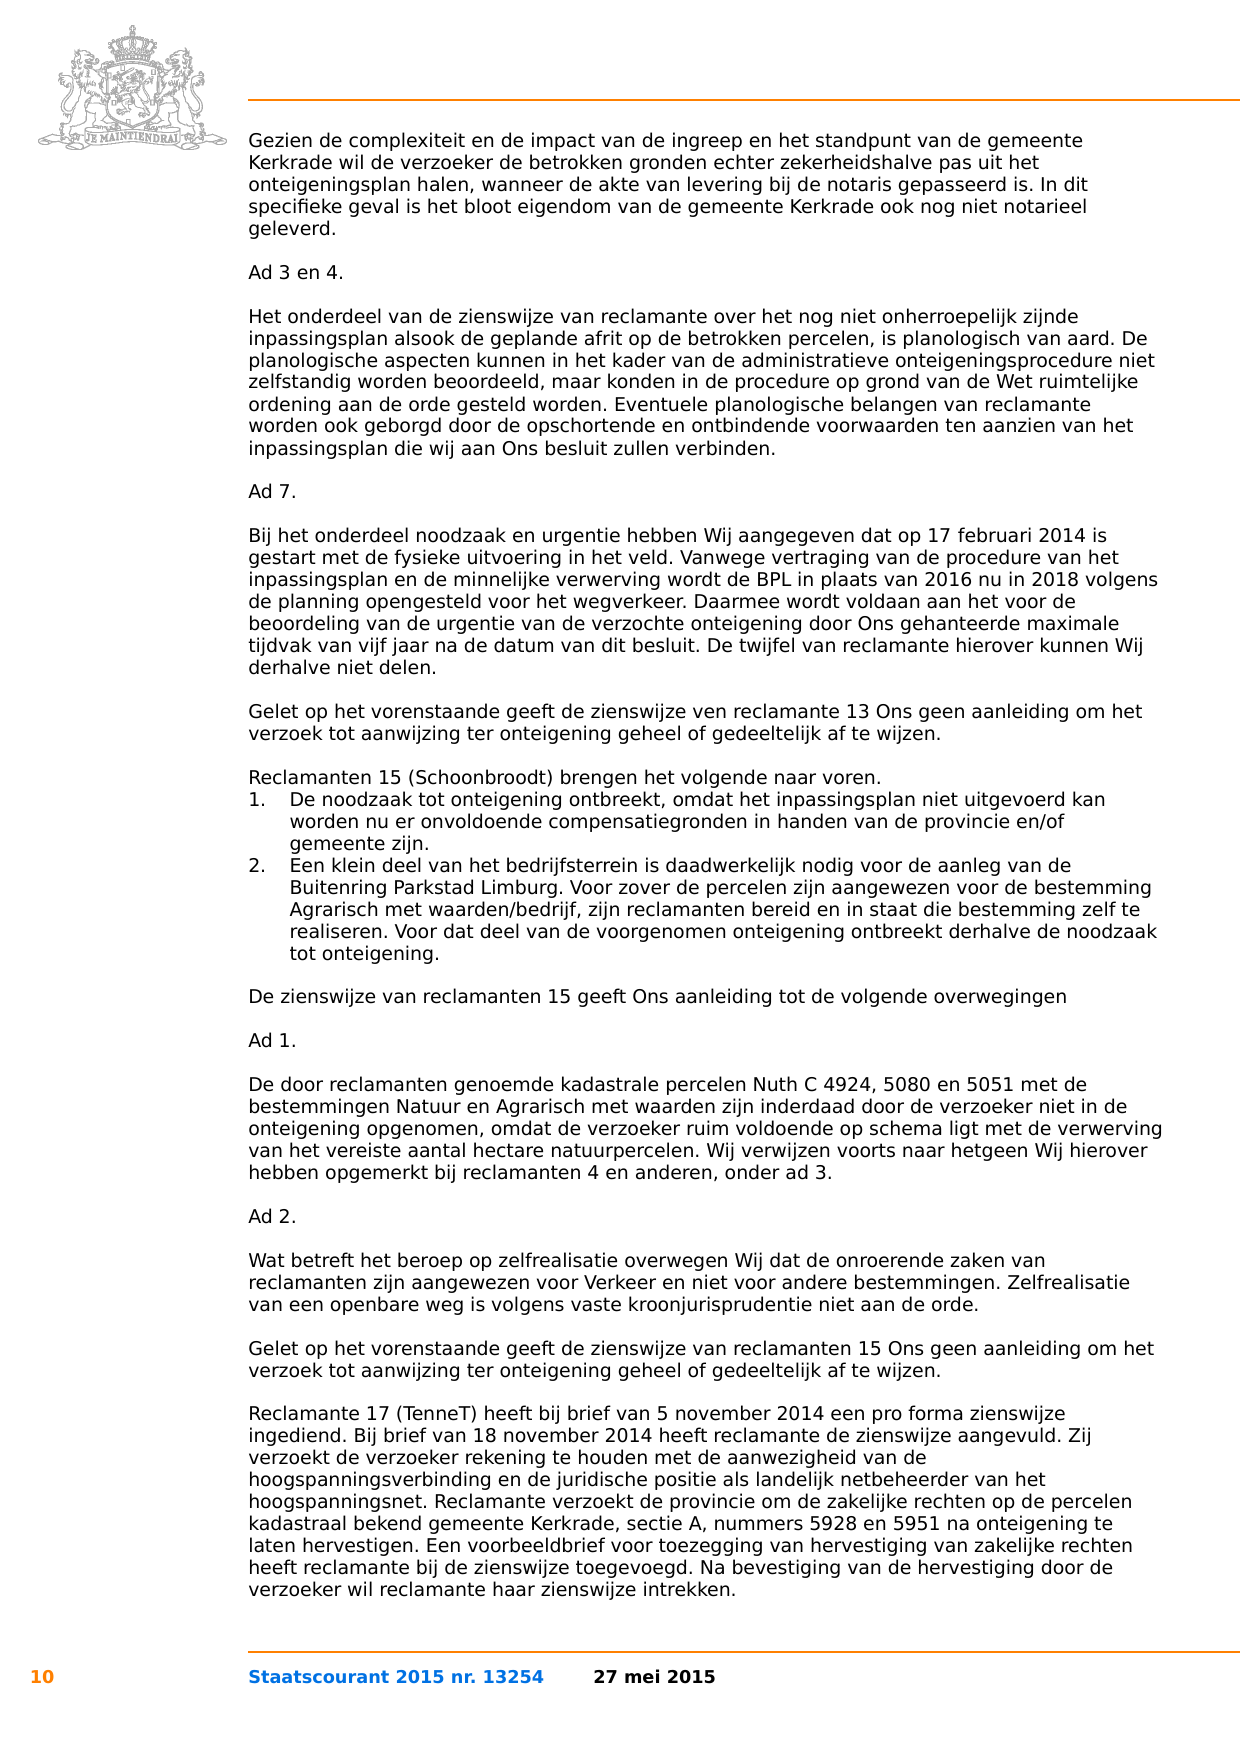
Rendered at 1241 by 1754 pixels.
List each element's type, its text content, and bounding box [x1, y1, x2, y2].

text Ad 3 en 4. [248, 262, 1163, 284]
picture [38, 25, 227, 150]
text Gelet op het vorenstaande geeft de zienswijze ven reclamante 13 Ons geen aanleiding om het verzoek tot aanwijzing ter onteigening geheel of gedeeltelijk af te wijzen. [248, 701, 1163, 745]
text Reclamante 17 (TenneT) heeft bij brief van 5 november 2014 een pro forma zienswijze ingediend. Bij brief van 18 november 2014 heeft reclamante de zienswijze aangevuld. Zij verzoekt de verzoeker rekening te houden met de aanwezigheid van de hoogspanningsverbinding en de juridische positie als landelijk netbeheerder van het hoogspanningsnet. Reclamante verzoekt de provincie om de zakelijke rechten op de percelen kadastraal bekend gemeente Kerkrade, sectie A, nummers 5928 en 5951 na onteigening te laten hervestigen. Een voorbeeldbrief voor toezegging van hervestiging van zakelijke rechten heeft reclamante bij de zienswijze toegevoegd. Na bevestiging van de hervestiging door de verzoeker wil reclamante haar zienswijze intrekken. [248, 1403, 1163, 1601]
text Ad 1. [248, 1030, 1163, 1052]
text Het onderdeel van de zienswijze van reclamante over het nog niet onherroepelijk zijnde inpassingsplan alsook de geplande afrit op de betrokken percelen, is planologisch van aard. De planologische aspecten kunnen in het kader van de administratieve onteigeningsprocedure niet zelfstandig worden beoordeeld, maar konden in de procedure op grond van de Wet ruimtelijke ordening aan de orde gesteld worden. Eventuele planologische belangen van reclamante worden ook geborgd door de opschortende en ontbindende voorwaarden ten aanzien van het inpassingsplan die wij aan Ons besluit zullen verbinden. [248, 306, 1163, 459]
text De door reclamanten genoemde kadastrale percelen Nuth C 4924, 5080 en 5051 met de bestemmingen Natuur en Agrarisch met waarden zijn inderdaad door de verzoeker niet in de onteigening opgenomen, omdat de verzoeker ruim voldoende op schema ligt met de verwerving van het vereiste aantal hectare natuurpercelen. Wij verwijzen voorts naar hetgeen Wij hierover hebben opgemerkt bij reclamanten 4 en anderen, onder ad 3. [248, 1074, 1163, 1184]
text 2. Een klein deel van het bedrijfsterrein is daadwerkelijk nodig voor de aanleg van de Buitenring Parkstad Limburg. Voor zover de percelen zijn aangewezen voor de bestemming Agrarisch met waarden/bedrijf, zijn reclamanten bereid en in staat die bestemming zelf te realiseren. Voor dat deel van de voorgenomen onteigening ontbreekt derhalve de noodzaak tot onteigening. [248, 854, 1163, 964]
text Gelet op het vorenstaande geeft de zienswijze van reclamanten 15 Ons geen aanleiding om het verzoek tot aanwijzing ter onteigening geheel of gedeeltelijk af te wijzen. [248, 1337, 1163, 1381]
text Ad 7. [248, 481, 1163, 503]
text Ad 2. [248, 1206, 1163, 1228]
text De zienswijze van reclamanten 15 geeft Ons aanleiding tot de volgende overwegingen [248, 986, 1163, 1008]
text 1. De noodzaak tot onteigening ontbreekt, omdat het inpassingsplan niet uitgevoerd kan worden nu er onvoldoende compensatiegronden in handen van de provincie en/of gemeente zijn. [248, 789, 1163, 854]
text Bij het onderdeel noodzaak en urgentie hebben Wij aangegeven dat op 17 februari 2014 is gestart met de fysieke uitvoering in het veld. Vanwege vertraging van de procedure van het inpassingsplan en de minnelijke verwerving wordt de BPL in plaats van 2016 nu in 2018 volgens de planning opengesteld voor het wegverkeer. Daarmee wordt voldaan aan het voor de beoordeling van de urgentie van de verzochte onteigening door Ons gehanteerde maximale tijdvak van vijf jaar na de datum van dit besluit. De twijfel van reclamante hierover kunnen Wij derhalve niet delen. [248, 525, 1163, 679]
text Wat betreft het beroep op zelfrealisatie overwegen Wij dat de onroerende zaken van reclamanten zijn aangewezen voor Verkeer en niet voor andere bestemmingen. Zelfrealisatie van een openbare weg is volgens vaste kroonjurisprudentie niet aan de orde. [248, 1250, 1163, 1316]
text Reclamanten 15 (Schoonbroodt) brengen het volgende naar voren. [248, 767, 1163, 789]
text Gezien de complexiteit en de impact van de ingreep en het standpunt van de gemeente Kerkrade wil de verzoeker de betrokken gronden echter zekerheidshalve pas uit het onteigeningsplan halen, wanneer de akte van levering bij de notaris gepasseerd is. In dit specifieke geval is het bloot eigendom van de gemeente Kerkrade ook nog niet notarieel geleverd. [248, 130, 1163, 240]
